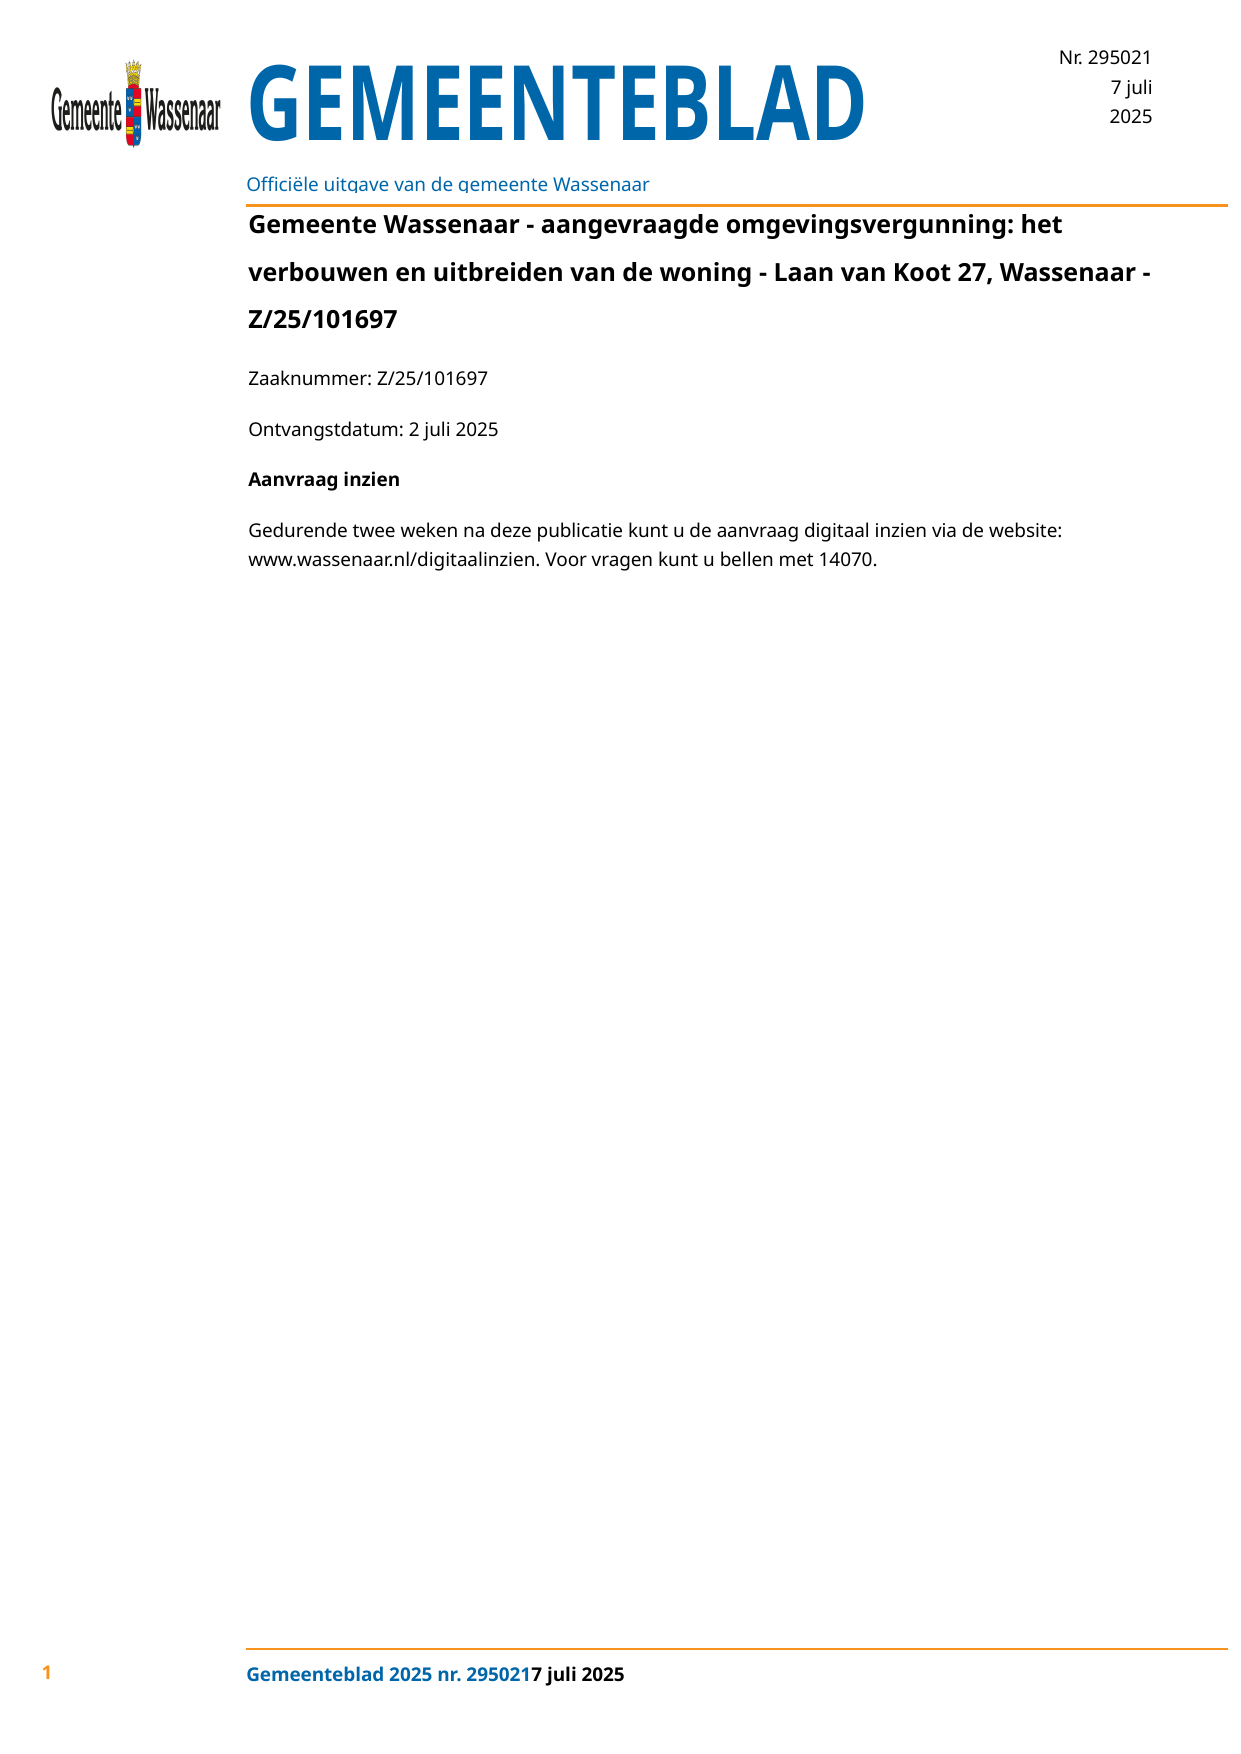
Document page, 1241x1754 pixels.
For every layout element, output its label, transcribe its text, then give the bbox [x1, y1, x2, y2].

text Aanvraag inzien [248, 466, 1152, 492]
text Zaaknummer: Z/25/101697 [248, 366, 1152, 391]
picture [41, 47, 231, 172]
text Gemeente Wassenaar - aangevraagde omgevingsvergunning: het verbouwen en uitbreiden van de woning - Laan van Koot 27, Wassenaar - Z/25/101697 [248, 207, 1152, 336]
text Gedurende twee weken na deze publicatie kunt u de aanvraag digitaal inzien via de website: www.wassenaar.nl/digitaalinzien. Voor vragen kunt u bellen met 14070. [248, 517, 1152, 572]
text Ontvangstdatum: 2 juli 2025 [248, 416, 1152, 442]
